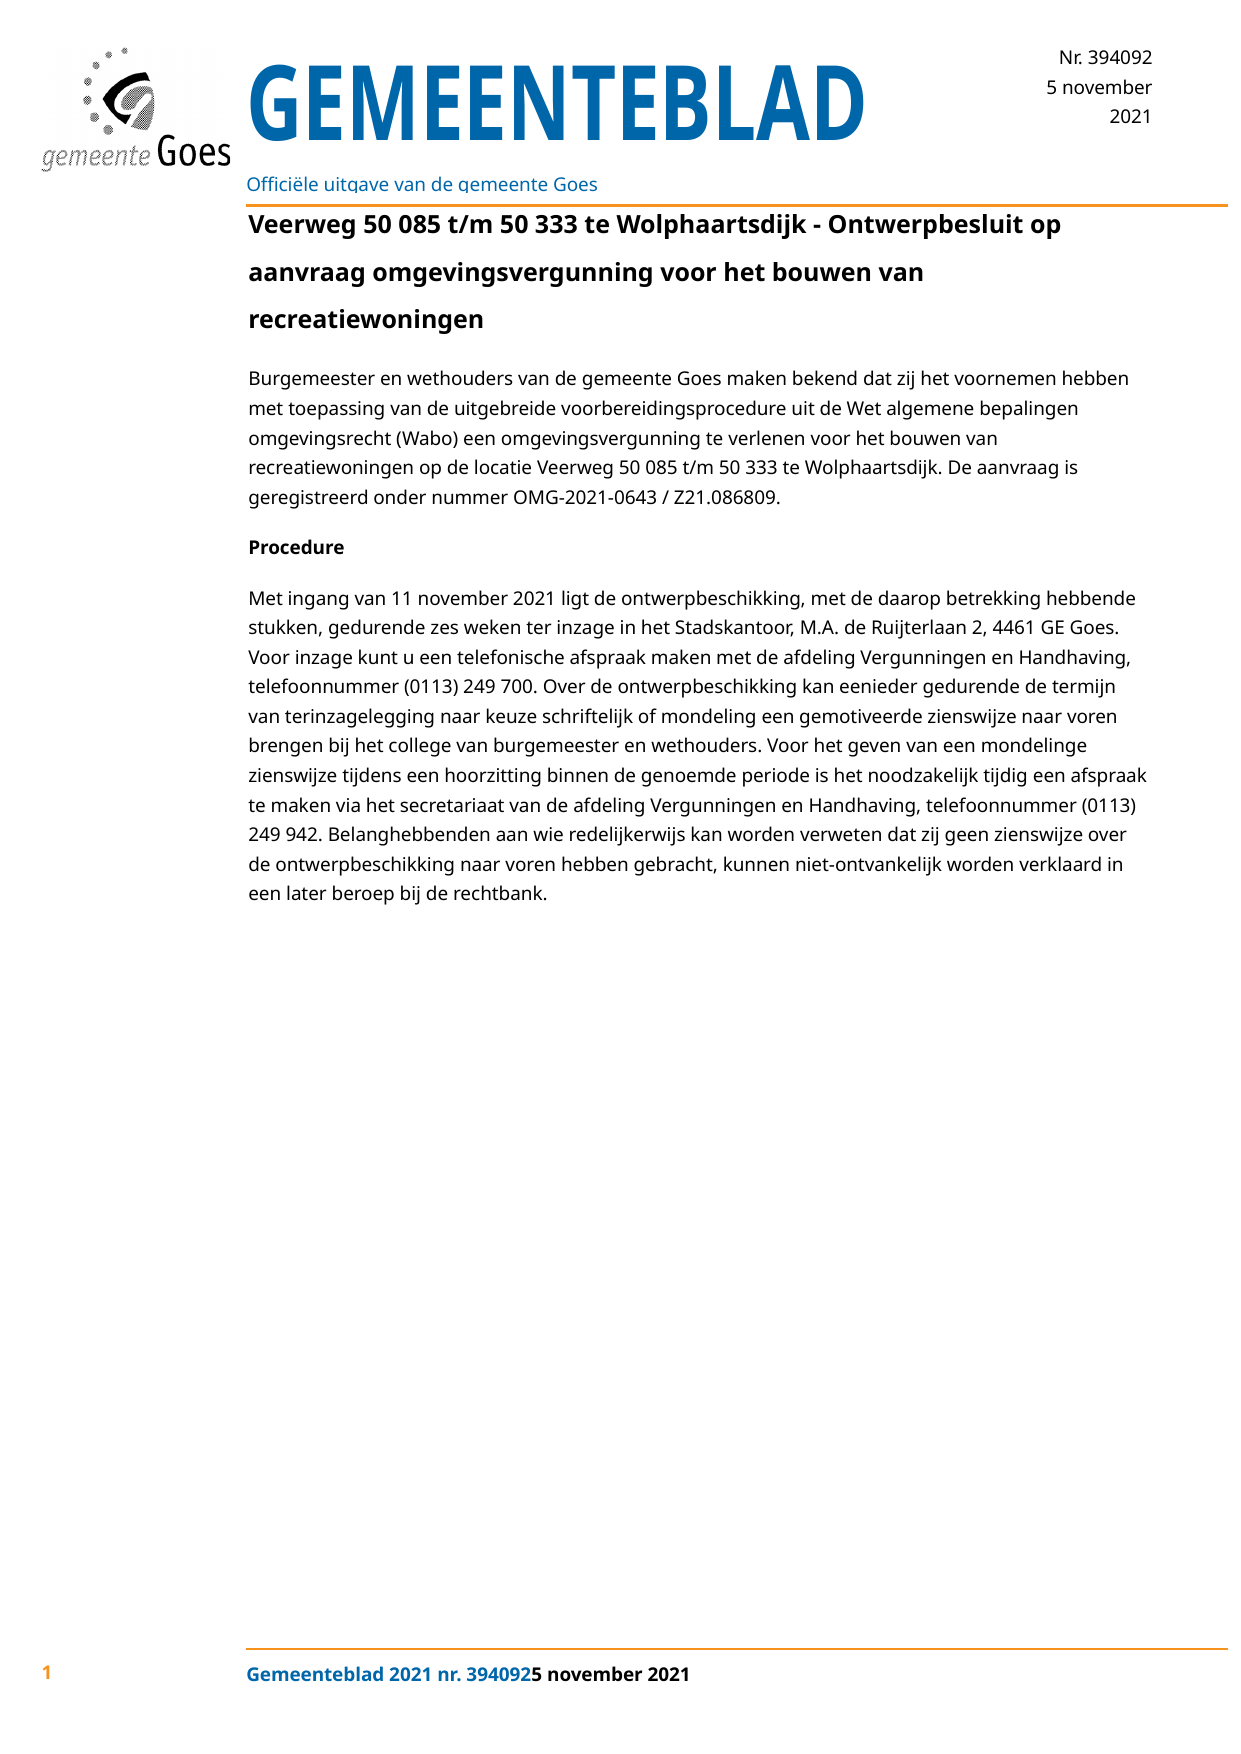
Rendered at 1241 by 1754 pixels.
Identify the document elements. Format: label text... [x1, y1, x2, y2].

text Procedure [248, 534, 1152, 560]
text Met ingang van 11 november 2021 ligt de ontwerpbeschikking, met de daarop betrekking hebbende stukken, gedurende zes weken ter inzage in het Stadskantoor, M.A. de Ruijterlaan 2, 4461 GE Goes. Voor inzage kunt u een telefonische afspraak maken met de afdeling Vergunningen en Handhaving, telefoonnummer (0113) 249 700. Over de ontwerpbeschikking kan eenieder gedurende de termijn van terinzagelegging naar keuze schriftelijk of mondeling een gemotiveerde zienswijze naar voren brengen bij het college van burgemeester en wethouders. Voor het geven van een mondelinge zienswijze tijdens een hoorzitting binnen de genoemde periode is het noodzakelijk tijdig een afspraak te maken via het secretariaat van de afdeling Vergunningen en Handhaving, telefoonnummer (0113) 249 942. Belanghebbenden aan wie redelijkerwijs kan worden verweten dat zij geen zienswijze over de ontwerpbeschikking naar voren hebben gebracht, kunnen niet-ontvankelijk worden verklaard in een later beroep bij de rechtbank. [248, 585, 1152, 906]
text Burgemeester en wethouders van de gemeente Goes maken bekend dat zij het voornemen hebben met toepassing van de uitgebreide voorbereidingsprocedure uit de Wet algemene bepalingen omgevingsrecht (Wabo) een omgevingsvergunning te verlenen voor het bouwen van recreatiewoningen op de locatie Veerweg 50 085 t/m 50 333 te Wolphaartsdijk. De aanvraag is geregistreerd onder nummer OMG-2021-0643 / Z21.086809. [248, 366, 1152, 509]
picture [41, 47, 231, 172]
text Veerweg 50 085 t/m 50 333 te Wolphaartsdijk - Ontwerpbesluit op aanvraag omgevingsvergunning voor het bouwen van recreatiewoningen [248, 207, 1152, 336]
